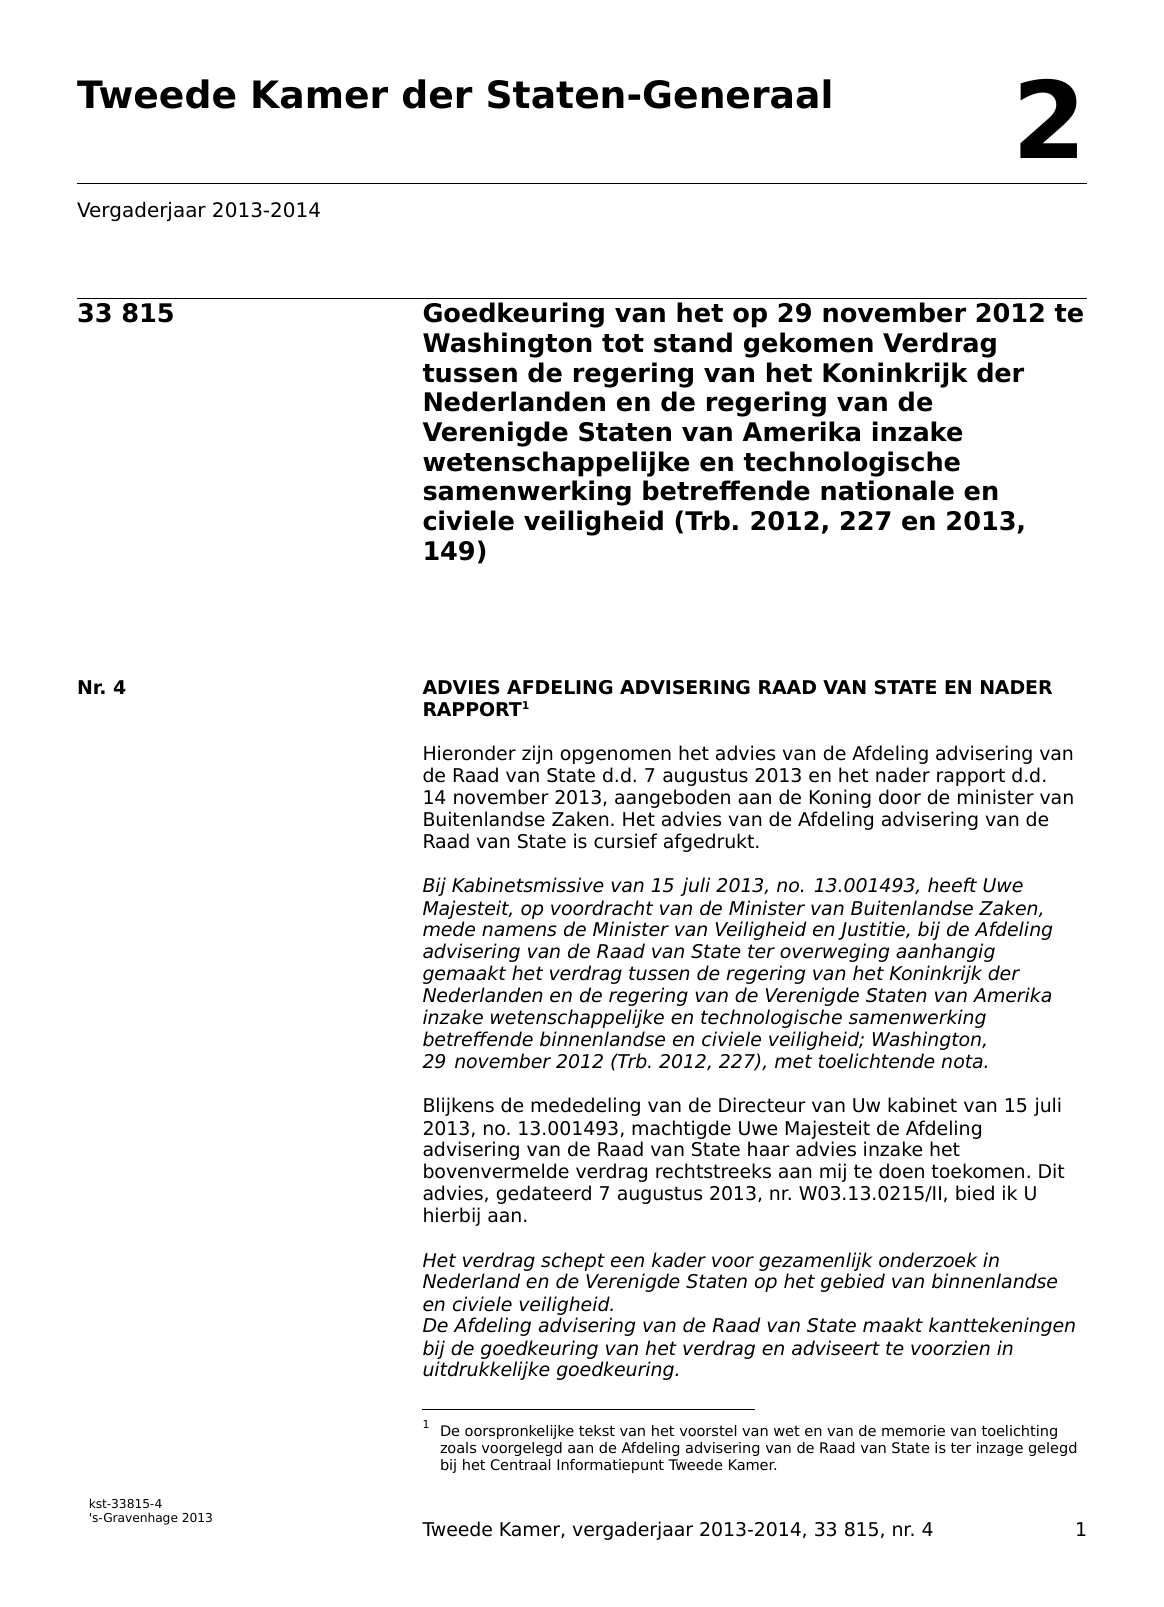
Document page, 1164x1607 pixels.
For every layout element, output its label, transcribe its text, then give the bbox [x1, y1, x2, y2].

subtitle Nr. 4 ADVIES AFDELING ADVISERING RAAD VAN STATE EN NADER RAPPORT [77, 677, 1087, 721]
text De Afdeling advisering van de Raad van State maakt kanttekeningen bij de goedkeuring van het verdrag en adviseert te voorzien in uitdrukkelijke goedkeuring. [422, 1315, 1087, 1381]
table_header 2 [886, 59, 1087, 183]
text Blijkens de mededeling van de Directeur van Uw kabinet van 15 juli 2013, no. 13.001493, machtigde Uwe Majesteit de Afdeling advisering van de Raad van State haar advies inzake het bovenvermelde verdrag rechtstreeks aan mij te doen toekomen. Dit advies, gedateerd 7 augustus 2013, nr. W03.13.0215/II, bied ik U hierbij aan. [422, 1095, 1087, 1227]
text Het verdrag schept een kader voor gezamenlijk onderzoek in Nederland en de Verenigde Staten op het gebied van binnenlandse en civiele veiligheid. [422, 1249, 1087, 1315]
subtitle 33 815 Goedkeuring van het op 29 november 2012 te Washington tot stand gekomen Verdrag tussen de regering van het Koninkrijk der Nederlanden en de regering van de Verenigde Staten van Amerika inzake wetenschappelijke en technologische samenwerking betreffende nationale en civiele veiligheid (Trb. 2012, 227 en 2013, 149) [77, 299, 1087, 566]
text Hieronder zijn opgenomen het advies van de Afdeling advisering van de Raad van State d.d. 7 augustus 2013 en het nader rapport d.d. 14 november 2013, aangeboden aan de Koning door de minister van Buitenlandse Zaken. Het advies van de Afdeling advisering van de Raad van State is cursief afgedrukt. [422, 743, 1087, 853]
text De oorspronkelijke tekst van het voorstel van wet en van de memorie van toelichting zoals voorgelegd aan de Afdeling advisering van de Raad van State is ter inzage gelegd bij het Centraal Informatiepunt Tweede Kamer. [422, 1418, 1087, 1474]
table_header Tweede Kamer der Staten-Generaal [77, 59, 886, 183]
text kst-33815-4 [88, 1497, 323, 1511]
text 's-Gravenhage 2013 [88, 1511, 323, 1525]
text Bij Kabinetsmissive van 15 juli 2013, no. 13.001493, heeft Uwe Majesteit, op voordracht van de Minister van Buitenlandse Zaken, mede namens de Minister van Veiligheid en Justitie, bij de Afdeling advisering van de Raad van State ter overweging aanhangig gemaakt het verdrag tussen de regering van het Koninkrijk der Nederlanden en de regering van de Verenigde Staten van Amerika inzake wetenschappelijke en technologische samenwerking betreffende binnenlandse en civiele veiligheid; Washington, 29 november 2012 (Trb. 2012, 227), met toelichtende nota. [422, 875, 1087, 1073]
table_cell Vergaderjaar 2013-2014 [77, 184, 1087, 298]
